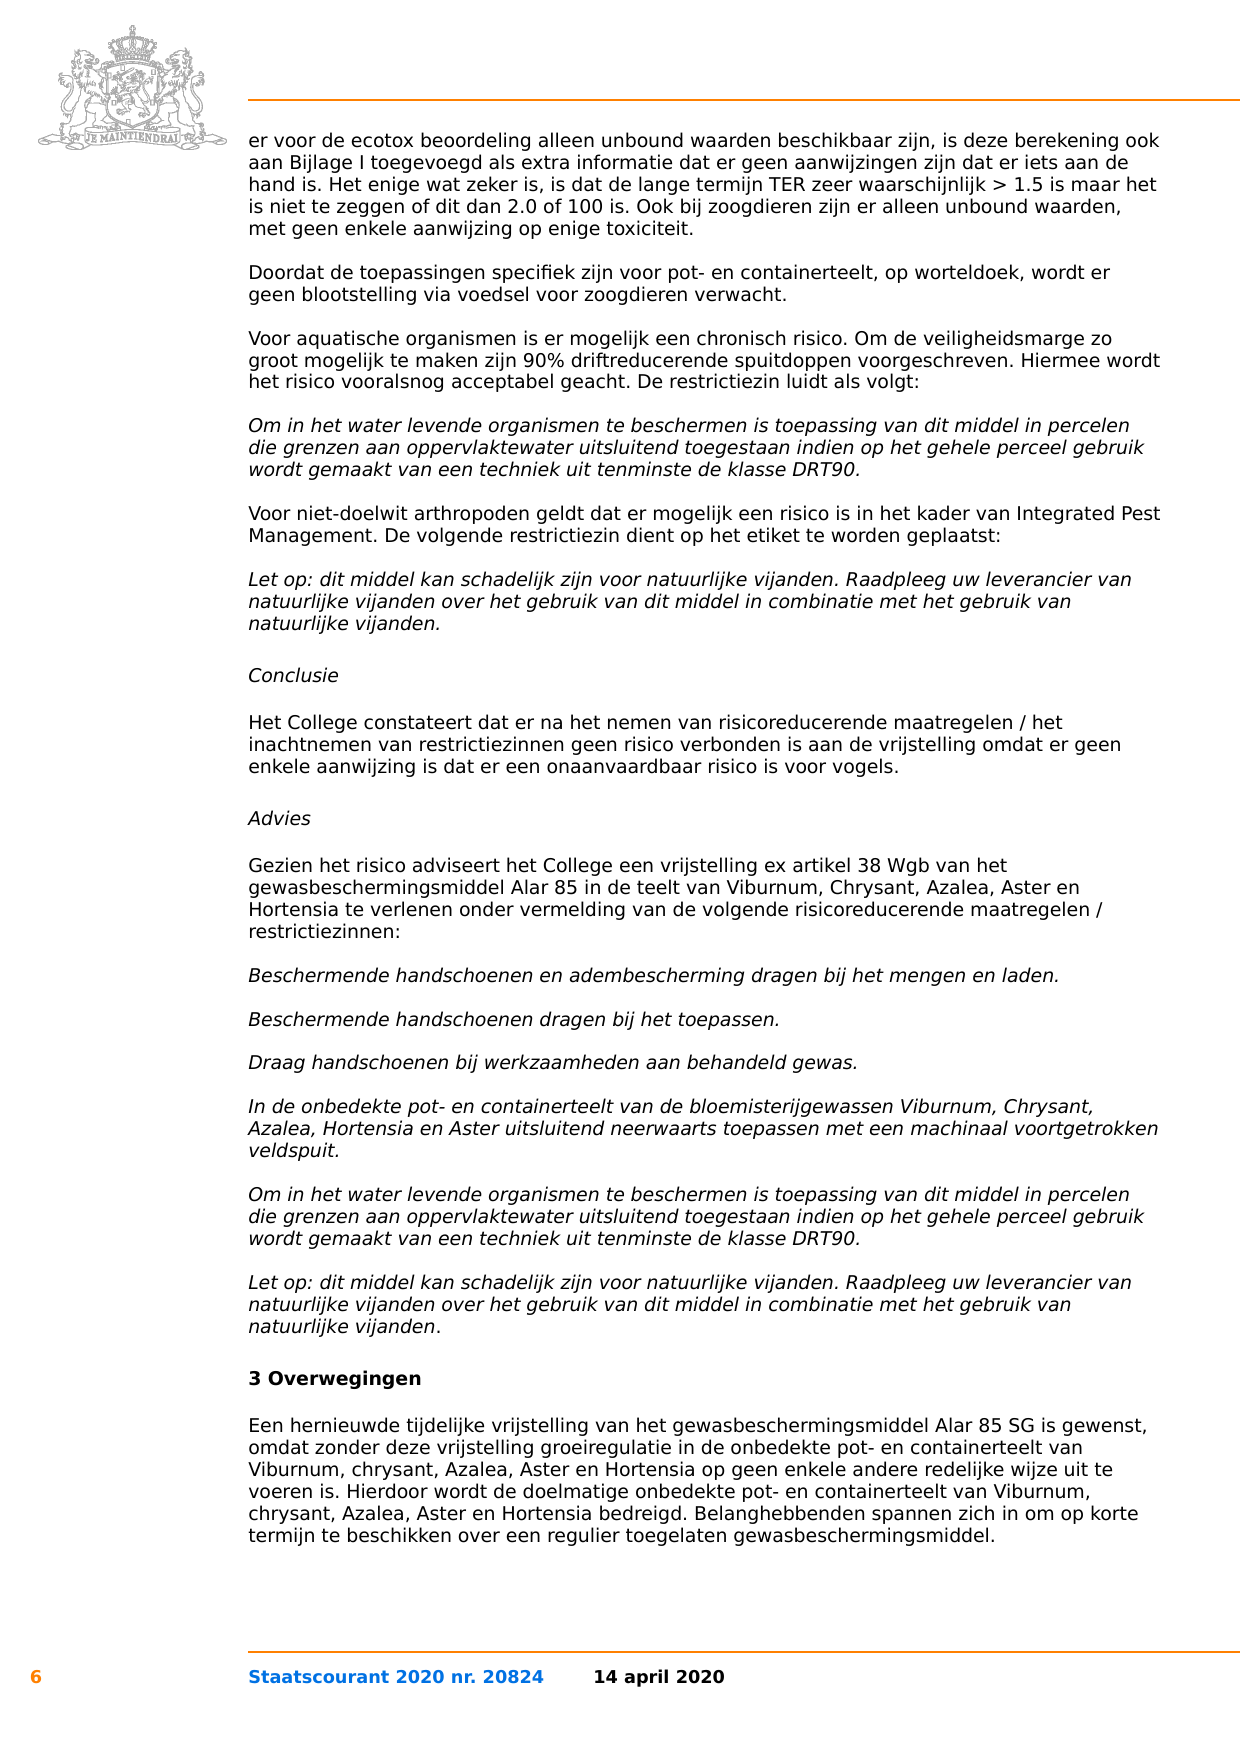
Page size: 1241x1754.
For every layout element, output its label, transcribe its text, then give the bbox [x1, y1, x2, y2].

text Voor aquatische organismen is er mogelijk een chronisch risico. Om de veiligheidsmarge zo groot mogelijk te maken zijn 90% driftreducerende spuitdoppen voorgeschreven. Hiermee wordt het risico vooralsnog acceptabel geacht. De restrictiezin luidt als volgt: [248, 327, 1163, 393]
picture [38, 25, 227, 150]
subtitle Advies [248, 808, 1163, 830]
text Gezien het risico adviseert het College een vrijstelling ex artikel 38 Wgb van het gewasbeschermingsmiddel Alar 85 in de teelt van Viburnum, Chrysant, Azalea, Aster en Hortensia te verlenen onder vermelding van de volgende risicoreducerende maatregelen / restrictiezinnen: [248, 855, 1163, 943]
subtitle Conclusie [248, 665, 1163, 687]
text Een hernieuwde tijdelijke vrijstelling van het gewasbeschermingsmiddel Alar 85 SG is gewenst, omdat zonder deze vrijstelling groeiregulatie in de onbedekte pot- en containerteelt van Viburnum, chrysant, Azalea, Aster en Hortensia op geen enkele andere redelijke wijze uit te voeren is. Hierdoor wordt de doelmatige onbedekte pot- en containerteelt van Viburnum, chrysant, Azalea, Aster en Hortensia bedreigd. Belanghebbenden spannen zich in om op korte termijn te beschikken over een regulier toegelaten gewasbeschermingsmiddel. [248, 1415, 1163, 1547]
text er voor de ecotox beoordeling alleen unbound waarden beschikbaar zijn, is deze berekening ook aan Bijlage I toegevoegd als extra informatie dat er geen aanwijzingen zijn dat er iets aan de hand is. Het enige wat zeker is, is dat de lange termijn TER zeer waarschijnlijk > 1.5 is maar het is niet te zeggen of dit dan 2.0 of 100 is. Ook bij zoogdieren zijn er alleen unbound waarden, met geen enkele aanwijzing op enige toxiciteit. [248, 130, 1163, 240]
text Let op: dit middel kan schadelijk zijn voor natuurlijke vijanden. Raadpleeg uw leverancier van natuurlijke vijanden over het gebruik van dit middel in combinatie met het gebruik van natuurlijke vijanden. [248, 569, 1163, 635]
text Voor niet-doelwit arthropoden geldt dat er mogelijk een risico is in het kader van Integrated Pest Management. De volgende restrictiezin dient op het etiket te worden geplaatst: [248, 503, 1163, 547]
text Om in het water levende organismen te beschermen is toepassing van dit middel in percelen die grenzen aan oppervlaktewater uitsluitend toegestaan indien op het gehele perceel gebruik wordt gemaakt van een techniek uit tenminste de klasse DRT90. [248, 1184, 1163, 1250]
text Draag handschoenen bij werkzaamheden aan behandeld gewas. [248, 1052, 1163, 1074]
text Het College constateert dat er na het nemen van risicoreducerende maatregelen / het inachtnemen van restrictiezinnen geen risico verbonden is aan de vrijstelling omdat er geen enkele aanwijzing is dat er een onaanvaardbaar risico is voor vogels. [248, 712, 1163, 778]
text In de onbedekte pot- en containerteelt van de bloemisterijgewassen Viburnum, Chrysant, Azalea, Hortensia en Aster uitsluitend neerwaarts toepassen met een machinaal voortgetrokken veldspuit. [248, 1096, 1163, 1162]
text Doordat de toepassingen specifiek zijn voor pot- en containerteelt, op worteldoek, wordt er geen blootstelling via voedsel voor zoogdieren verwacht. [248, 262, 1163, 306]
text Om in het water levende organismen te beschermen is toepassing van dit middel in percelen die grenzen aan oppervlaktewater uitsluitend toegestaan indien op het gehele perceel gebruik wordt gemaakt van een techniek uit tenminste de klasse DRT90. [248, 415, 1163, 481]
subtitle 3 Overwegingen [248, 1368, 1163, 1390]
text Let op: dit middel kan schadelijk zijn voor natuurlijke vijanden. Raadpleeg uw leverancier van natuurlijke vijanden over het gebruik van dit middel in combinatie met het gebruik van natuurlijke vijanden. [248, 1272, 1163, 1338]
text Beschermende handschoenen en adembescherming dragen bij het mengen en laden. [248, 964, 1163, 987]
text Beschermende handschoenen dragen bij het toepassen. [248, 1008, 1163, 1030]
